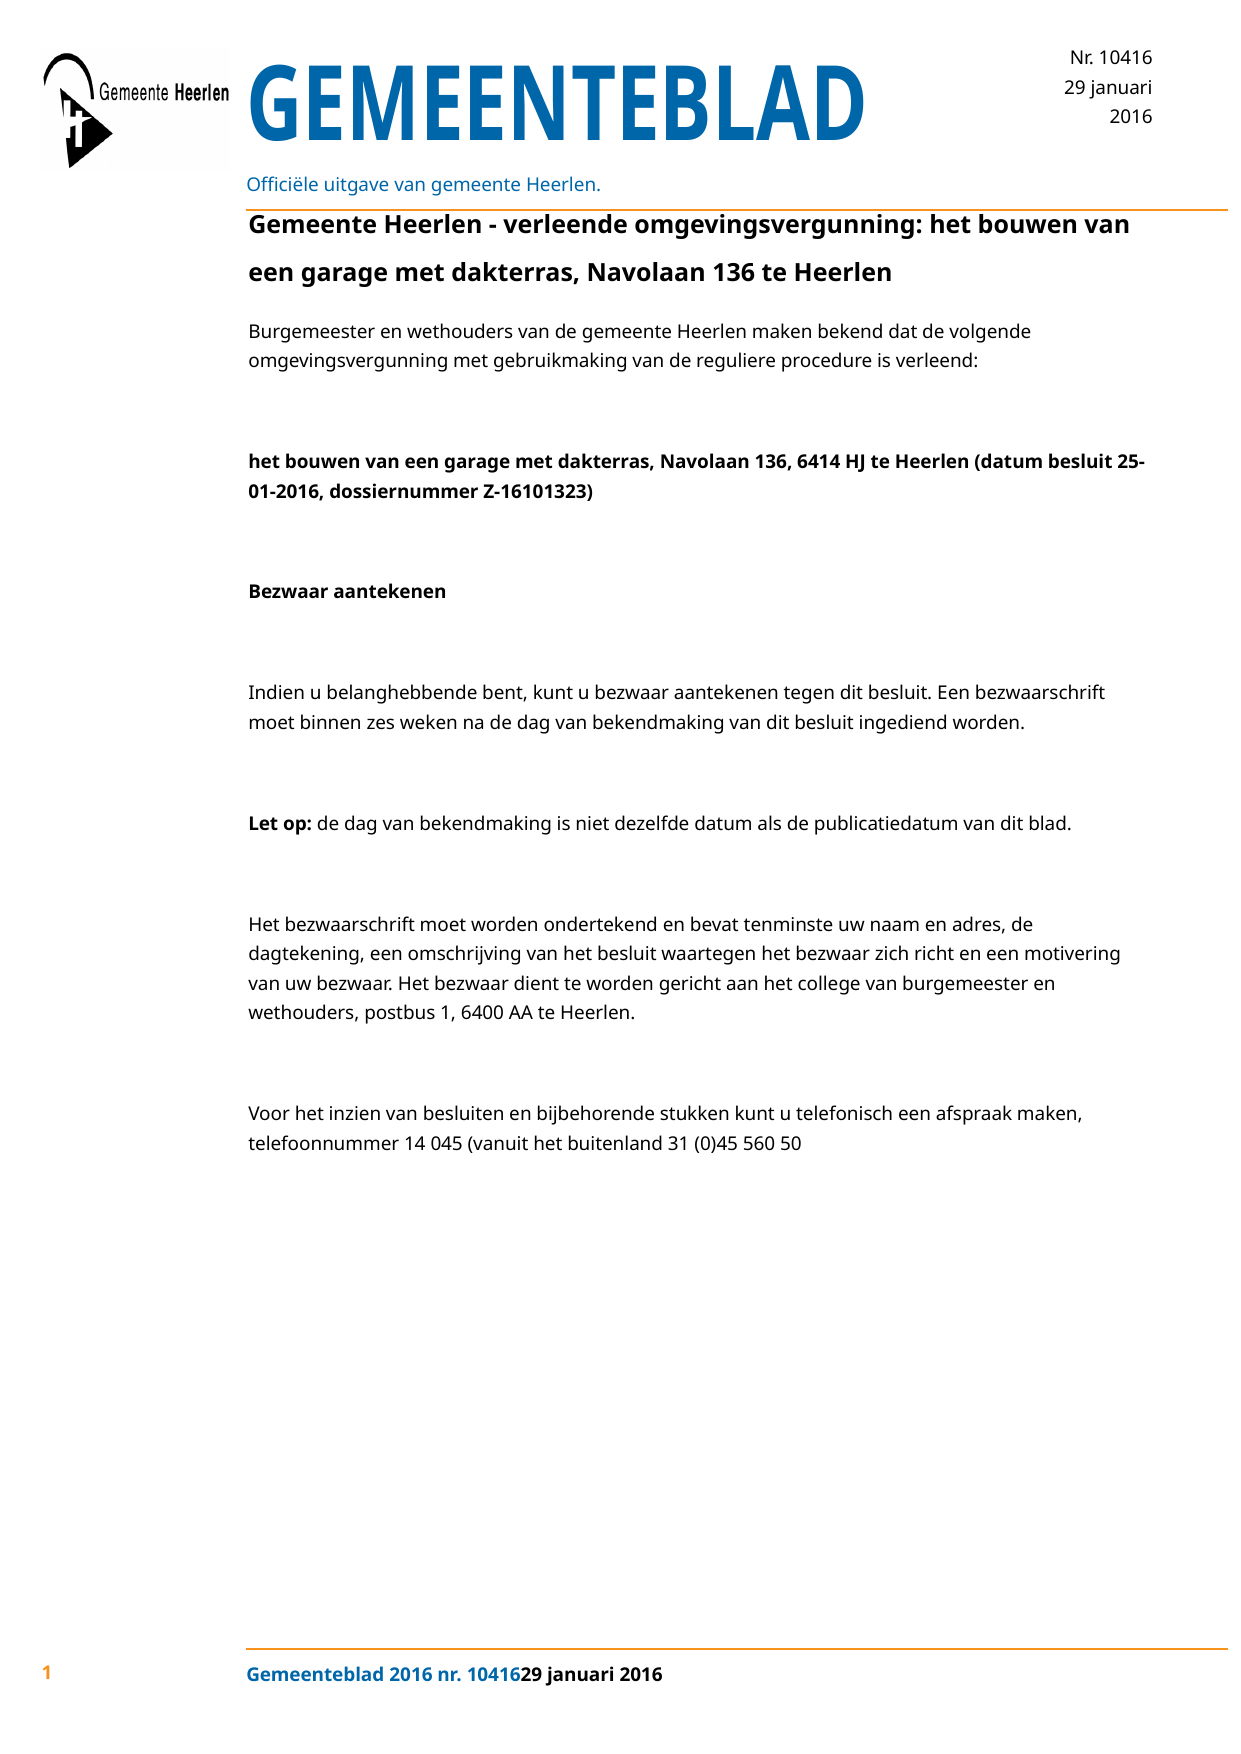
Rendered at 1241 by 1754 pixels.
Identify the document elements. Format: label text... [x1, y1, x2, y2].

text Indien u belanghebbende bent, kunt u bezwaar aantekenen tegen dit besluit. Een bezwaarschrift moet binnen zes weken na de dag van bekendmaking van dit besluit ingediend worden. [248, 679, 1152, 735]
picture [41, 47, 231, 172]
text Gemeente Heerlen - verleende omgevingsvergunning: het bouwen van een garage met dakterras, Navolaan 136 te Heerlen [248, 211, 1152, 288]
text Burgemeester en wethouders van de gemeente Heerlen maken bekend dat de volgende omgevingsvergunning met gebruikmaking van de reguliere procedure is verleend: [248, 318, 1152, 373]
text Bezwaar aantekenen [248, 579, 1152, 604]
text het bouwen van een garage met dakterras, Navolaan 136, 6414 HJ te Heerlen (datum besluit 25-01-2016, dossiernummer Z-16101323) [248, 448, 1152, 504]
text Voor het inzien van besluiten en bijbehorende stukken kunt u telefonisch een afspraak maken, telefoonnummer 14 045 (vanuit het buitenland 31 (0)45 560 50 [248, 1100, 1152, 1156]
text Let op: de dag van bekendmaking is niet dezelfde datum als de publicatiedatum van dit blad. [248, 810, 1152, 836]
text Het bezwaarschrift moet worden ondertekend en bevat tenminste uw naam en adres, de dagtekening, een omschrijving van het besluit waartegen het bezwaar zich richt en een motivering van uw bezwaar. Het bezwaar dient te worden gericht aan het college van burgemeester en wethouders, postbus 1, 6400 AA te Heerlen. [248, 911, 1152, 1025]
